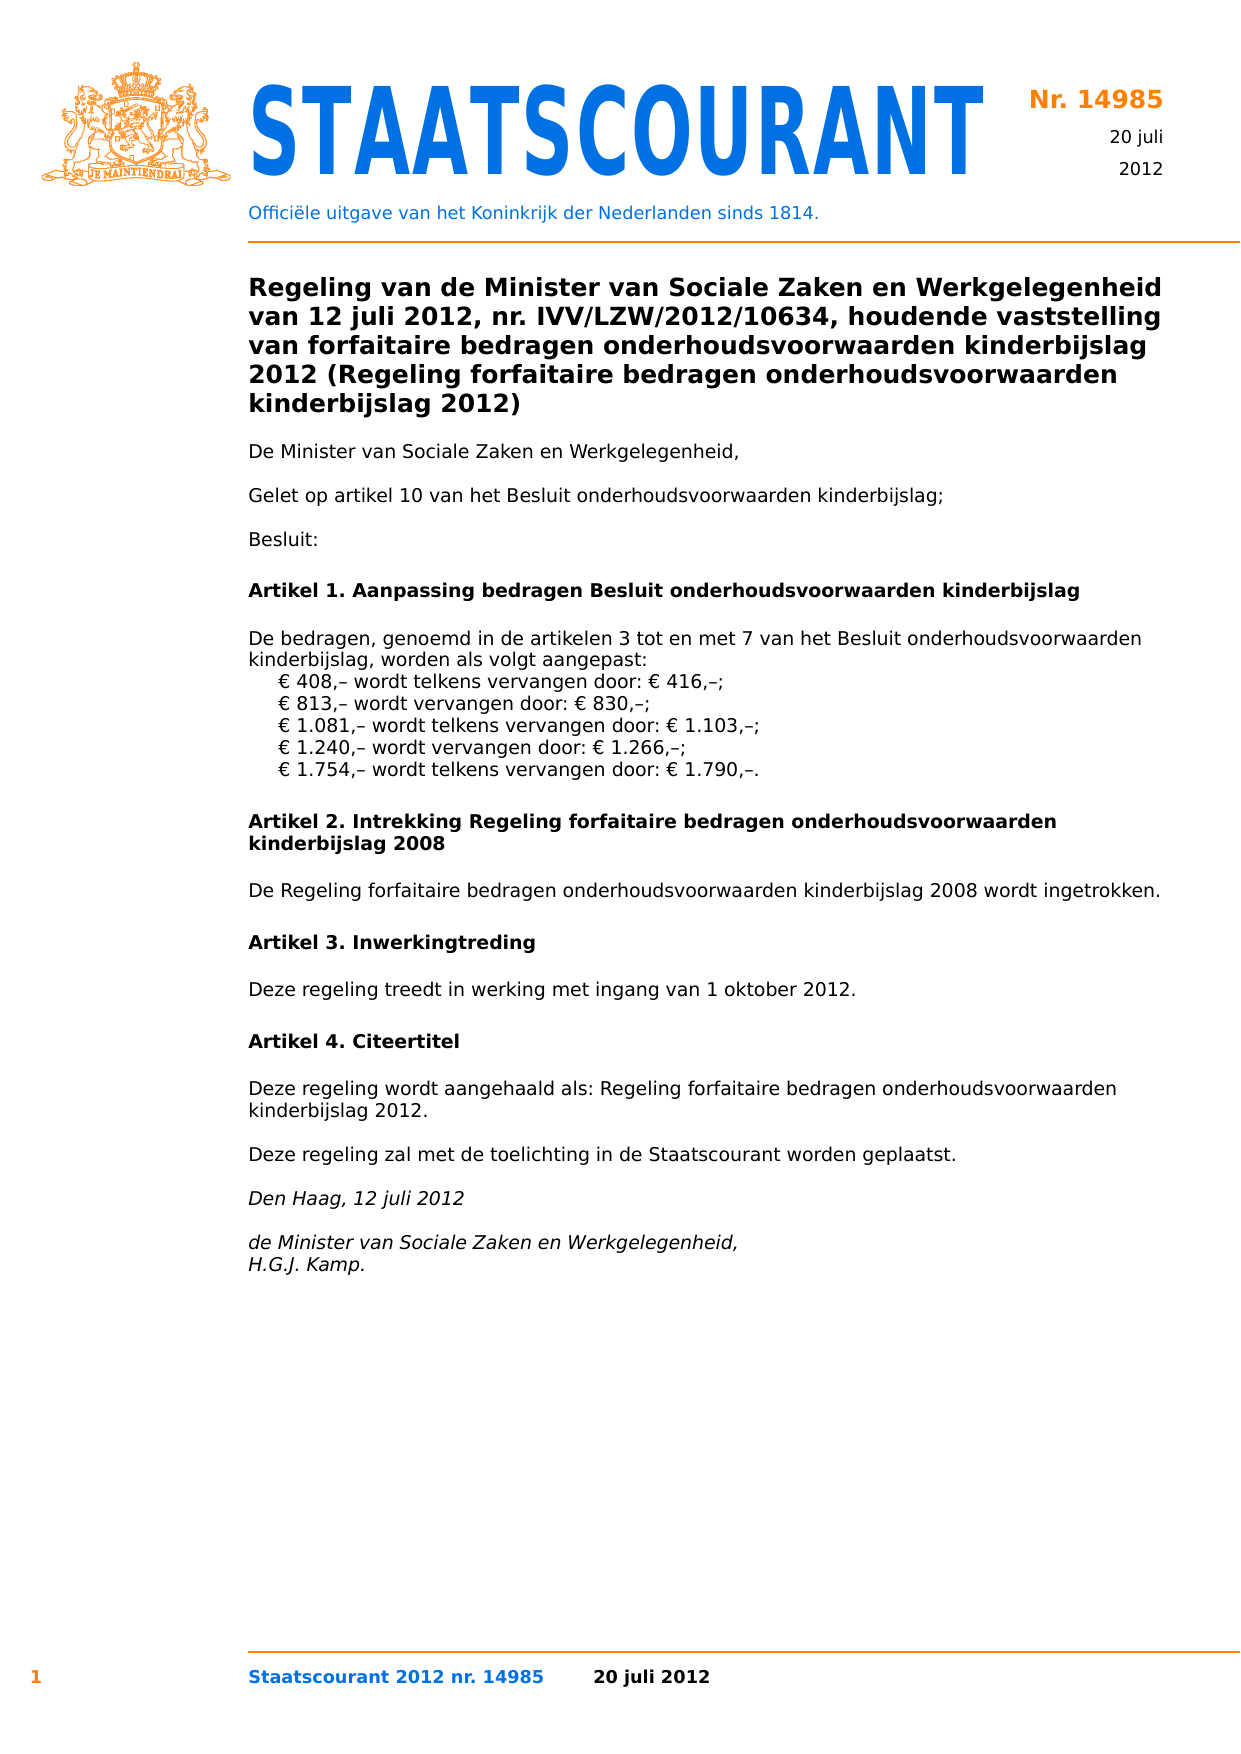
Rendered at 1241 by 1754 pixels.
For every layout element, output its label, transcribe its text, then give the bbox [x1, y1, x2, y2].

text Den Haag, 12 juli 2012 [248, 1188, 1163, 1210]
subtitle Artikel 1. Aanpassing bedragen Besluit onderhoudsvoorwaarden kinderbijslag [248, 580, 1163, 602]
text Deze regeling zal met de toelichting in de Staatscourant worden geplaatst. [248, 1144, 1163, 1166]
table_cell 20 juli [998, 121, 1240, 153]
text € 408,– wordt telkens vervangen door: € 416,–; [278, 671, 1163, 693]
text € 1.081,– wordt telkens vervangen door: € 1.103,–; [278, 715, 1163, 737]
text Gelet op artikel 10 van het Besluit onderhoudsvoorwaarden kinderbijslag; [248, 484, 1163, 507]
text De Regeling forfaitaire bedragen onderhoudsvoorwaarden kinderbijslag 2008 wordt ingetrokken. [248, 880, 1163, 902]
subtitle Regeling van de Minister van Sociale Zaken en Werkgelegenheid van 12 juli 2012, nr. IVV/LZW/2012/10634, houdende vaststelling van forfaitaire bedragen onderhoudsvoorwaarden kinderbijslag 2012 (Regeling forfaitaire bedragen onderhoudsvoorwaarden kinderbijslag 2012) [248, 273, 1163, 419]
table_header [25, 62, 248, 241]
text Deze regeling wordt aangehaald als: Regeling forfaitaire bedragen onderhoudsvoorwaarden kinderbijslag 2012. [248, 1078, 1163, 1122]
picture [41, 62, 231, 186]
subtitle Artikel 4. Citeertitel [248, 1031, 1163, 1053]
table_header STAATSCOURANT [248, 62, 998, 203]
subtitle Artikel 3. Inwerkingtreding [248, 932, 1163, 954]
table_cell Officiële uitgave van het Koninkrijk der Nederlanden sinds 1814. [248, 203, 1240, 241]
text Deze regeling treedt in werking met ingang van 1 oktober 2012. [248, 979, 1163, 1001]
text € 813,– wordt vervangen door: € 830,–; [278, 693, 1163, 715]
text Besluit: [248, 528, 1163, 550]
text € 1.240,– wordt vervangen door: € 1.266,–; [278, 737, 1163, 759]
subtitle Artikel 2. Intrekking Regeling forfaitaire bedragen onderhoudsvoorwaarden kinderbijslag 2008 [248, 811, 1163, 855]
text € 1.754,– wordt telkens vervangen door: € 1.790,–. [278, 759, 1163, 781]
text De bedragen, genoemd in de artikelen 3 tot en met 7 van het Besluit onderhoudsvoorwaarden kinderbijslag, worden als volgt aangepast: [248, 627, 1163, 671]
text De Minister van Sociale Zaken en Werkgelegenheid, [248, 441, 1163, 463]
text de Minister van Sociale Zaken en Werkgelegenheid, H.G.J. Kamp. [248, 1232, 1163, 1276]
table_cell 2012 [998, 153, 1240, 203]
table_header Nr. 14985 [998, 62, 1240, 121]
